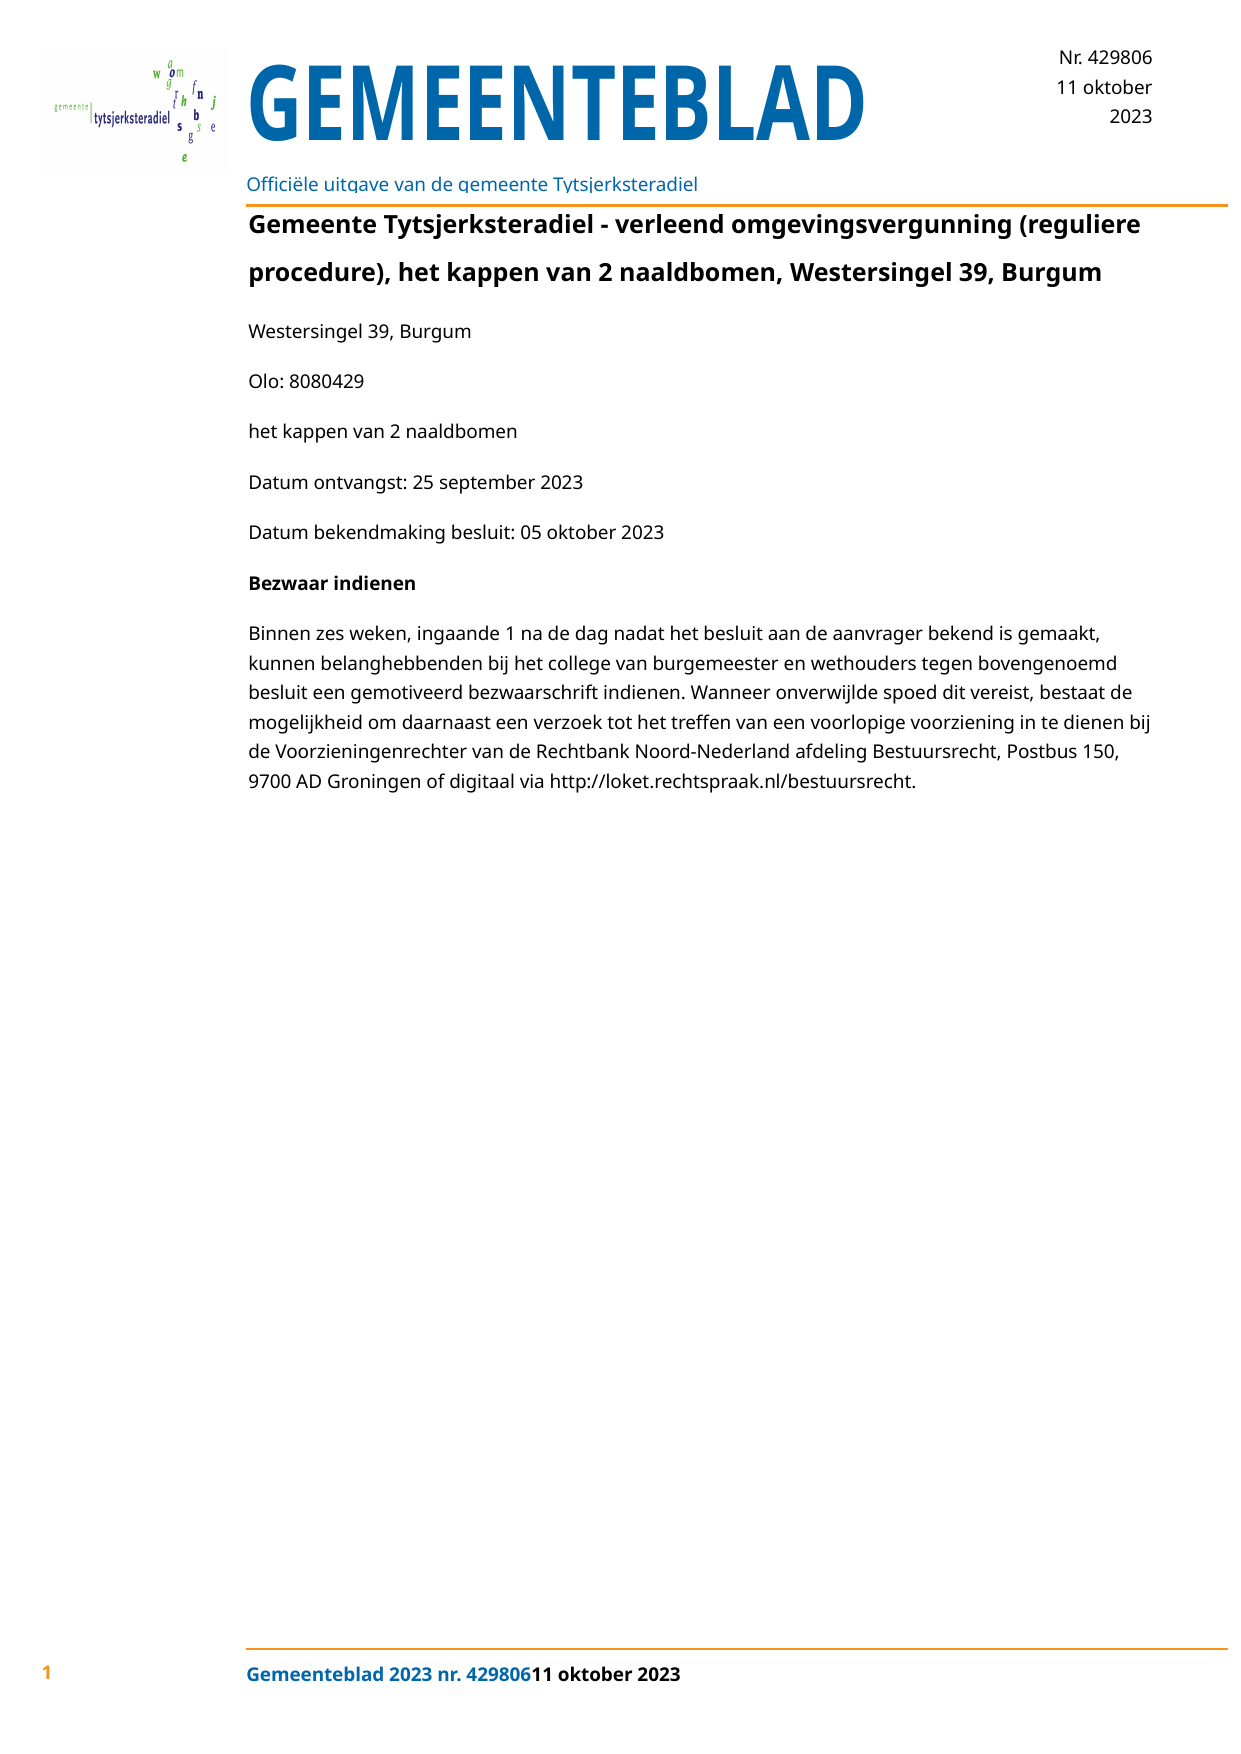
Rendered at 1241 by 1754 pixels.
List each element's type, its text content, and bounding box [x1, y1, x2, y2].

text Bezwaar indienen [248, 570, 1152, 596]
text Datum ontvangst: 25 september 2023 [248, 469, 1152, 495]
text Binnen zes weken, ingaande 1 na de dag nadat het besluit aan de aanvrager bekend is gemaakt, kunnen belanghebbenden bij het college van burgemeester en wethouders tegen bovengenoemd besluit een gemotiveerd bezwaarschrift indienen. Wanneer onverwijlde spoed dit vereist, bestaat de mogelijkheid om daarnaast een verzoek tot het treffen van een voorlopige voorziening in te dienen bij de Voorzieningenrechter van de Rechtbank Noord-Nederland afdeling Bestuursrecht, Postbus 150, 9700 AD Groningen of digitaal via http://loket.rechtspraak.nl/bestuursrecht. [248, 620, 1152, 794]
text Datum bekendmaking besluit: 05 oktober 2023 [248, 519, 1152, 545]
text Olo: 8080429 [248, 368, 1152, 394]
text het kappen van 2 naaldbomen [248, 419, 1152, 444]
text Westersingel 39, Burgum [248, 318, 1152, 344]
picture [41, 47, 231, 172]
text Gemeente Tytsjerksteradiel - verleend omgevingsvergunning (reguliere procedure), het kappen van 2 naaldbomen, Westersingel 39, Burgum [248, 207, 1152, 288]
